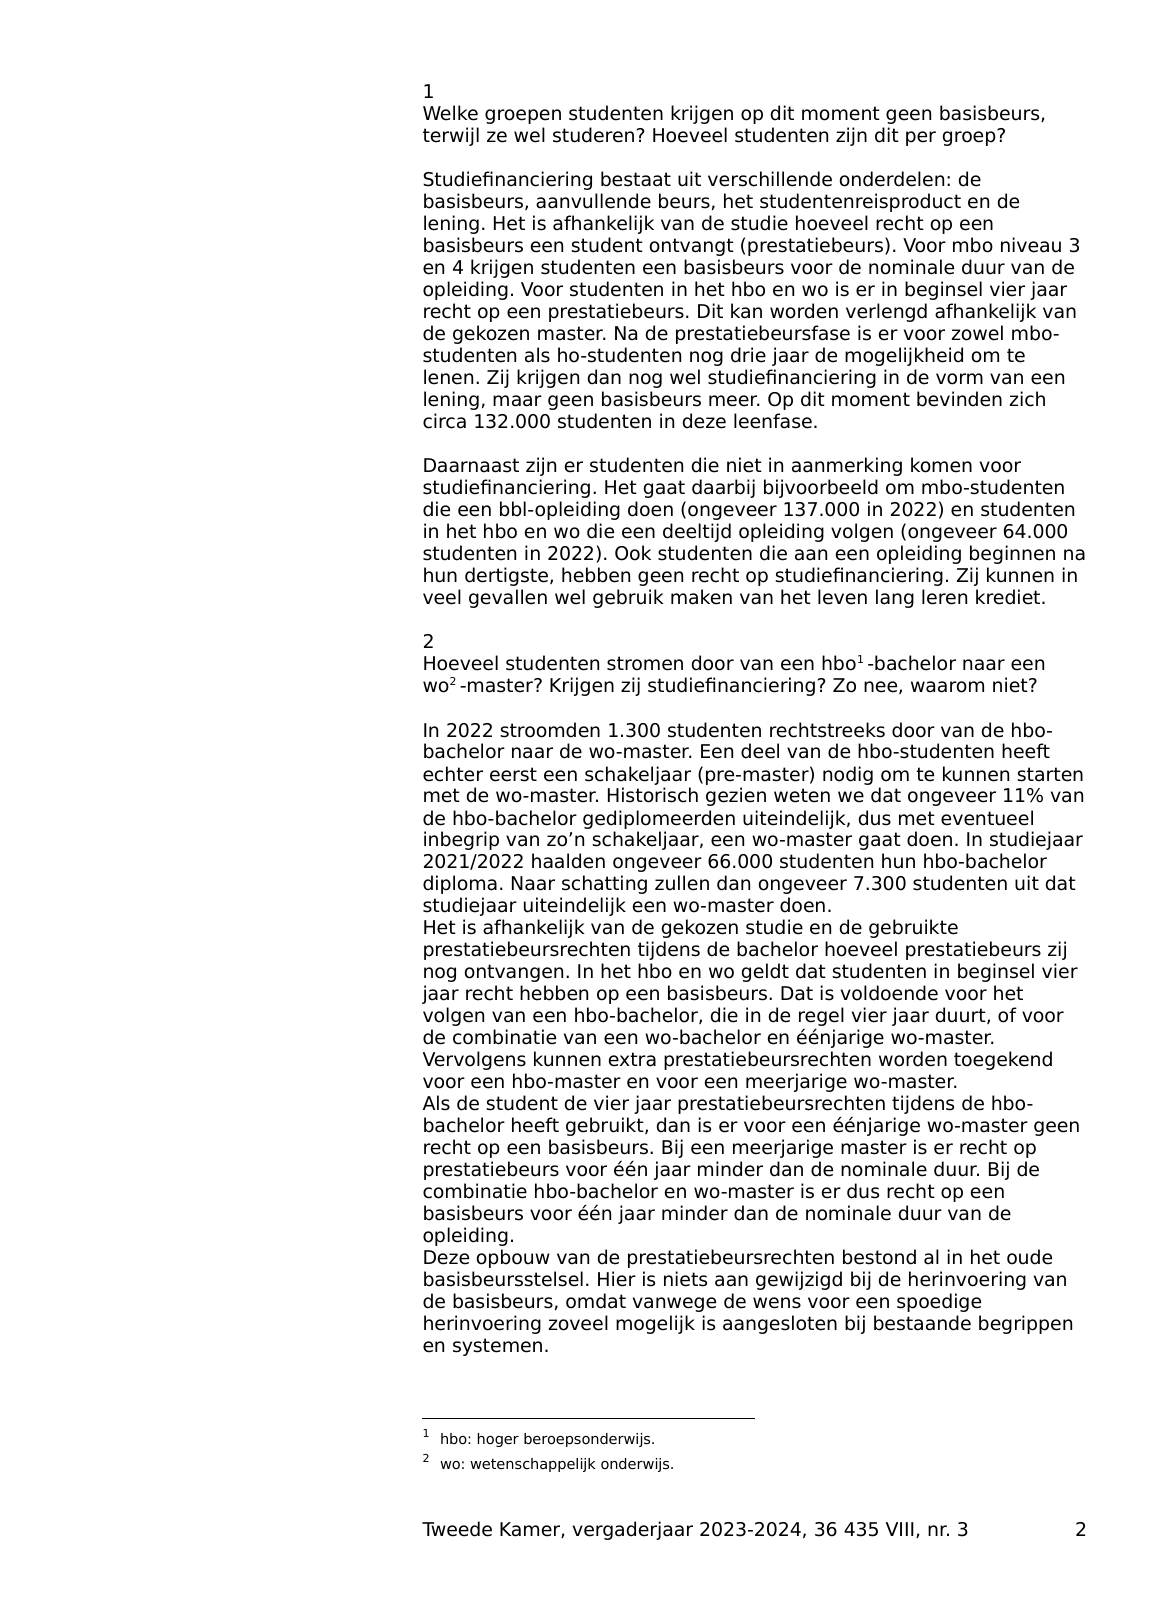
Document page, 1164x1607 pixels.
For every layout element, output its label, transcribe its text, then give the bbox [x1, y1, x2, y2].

text Welke groepen studenten krijgen op dit moment geen basisbeurs, terwijl ze wel studeren? Hoeveel studenten zijn dit per groep? [422, 103, 1087, 147]
text Hoeveel studenten stromen door van een hbo-bachelor naar een wo-master? Krijgen zij studiefinanciering? Zo nee, waarom niet? [422, 653, 1087, 697]
text wo: wetenschappelijk onderwijs. [422, 1452, 1087, 1474]
text Het is afhankelijk van de gekozen studie en de gebruikte prestatiebeursrechten tijdens de bachelor hoeveel prestatiebeurs zij nog ontvangen. In het hbo en wo geldt dat studenten in beginsel vier jaar recht hebben op een basisbeurs. Dat is voldoende voor het volgen van een hbo-bachelor, die in de regel vier jaar duurt, of voor de combinatie van een wo-bachelor en éénjarige wo-master. Vervolgens kunnen extra prestatiebeursrechten worden toegekend voor een hbo-master en voor een meerjarige wo-master. [422, 917, 1087, 1093]
text Daarnaast zijn er studenten die niet in aanmerking komen voor studiefinanciering. Het gaat daarbij bijvoorbeeld om mbo-studenten die een bbl-opleiding doen (ongeveer 137.000 in 2022) en studenten in het hbo en wo die een deeltijd opleiding volgen (ongeveer 64.000 studenten in 2022). Ook studenten die aan een opleiding beginnen na hun dertigste, hebben geen recht op studiefinanciering. Zij kunnen in veel gevallen wel gebruik maken van het leven lang leren krediet. [422, 455, 1087, 609]
text Deze opbouw van de prestatiebeursrechten bestond al in het oude basisbeursstelsel. Hier is niets aan gewijzigd bij de herinvoering van de basisbeurs, omdat vanwege de wens voor een spoedige herinvoering zoveel mogelijk is aangesloten bij bestaande begrippen en systemen. [422, 1247, 1087, 1357]
text 2 [422, 631, 1087, 653]
text In 2022 stroomden 1.300 studenten rechtstreeks door van de hbo-bachelor naar de wo-master. Een deel van de hbo-studenten heeft echter eerst een schakeljaar (pre-master) nodig om te kunnen starten met de wo-master. Historisch gezien weten we dat ongeveer 11% van de hbo-bachelor gediplomeerden uiteindelijk, dus met eventueel inbegrip van zo’n schakeljaar, een wo-master gaat doen. In studiejaar 2021/2022 haalden ongeveer 66.000 studenten hun hbo-bachelor diploma. Naar schatting zullen dan ongeveer 7.300 studenten uit dat studiejaar uiteindelijk een wo-master doen. [422, 719, 1087, 917]
text hbo: hoger beroepsonderwijs. [422, 1427, 1087, 1449]
text Studiefinanciering bestaat uit verschillende onderdelen: de basisbeurs, aanvullende beurs, het studentenreisproduct en de lening. Het is afhankelijk van de studie hoeveel recht op een basisbeurs een student ontvangt (prestatiebeurs). Voor mbo niveau 3 en 4 krijgen studenten een basisbeurs voor de nominale duur van de opleiding. Voor studenten in het hbo en wo is er in beginsel vier jaar recht op een prestatiebeurs. Dit kan worden verlengd afhankelijk van de gekozen master. Na de prestatiebeursfase is er voor zowel mbo-studenten als ho-studenten nog drie jaar de mogelijkheid om te lenen. Zij krijgen dan nog wel studiefinanciering in de vorm van een lening, maar geen basisbeurs meer. Op dit moment bevinden zich circa 132.000 studenten in deze leenfase. [422, 169, 1087, 433]
text 1 [422, 81, 1087, 103]
text Als de student de vier jaar prestatiebeursrechten tijdens de hbo-bachelor heeft gebruikt, dan is er voor een éénjarige wo-master geen recht op een basisbeurs. Bij een meerjarige master is er recht op prestatiebeurs voor één jaar minder dan de nominale duur. Bij de combinatie hbo-bachelor en wo-master is er dus recht op een basisbeurs voor één jaar minder dan de nominale duur van de opleiding. [422, 1093, 1087, 1247]
